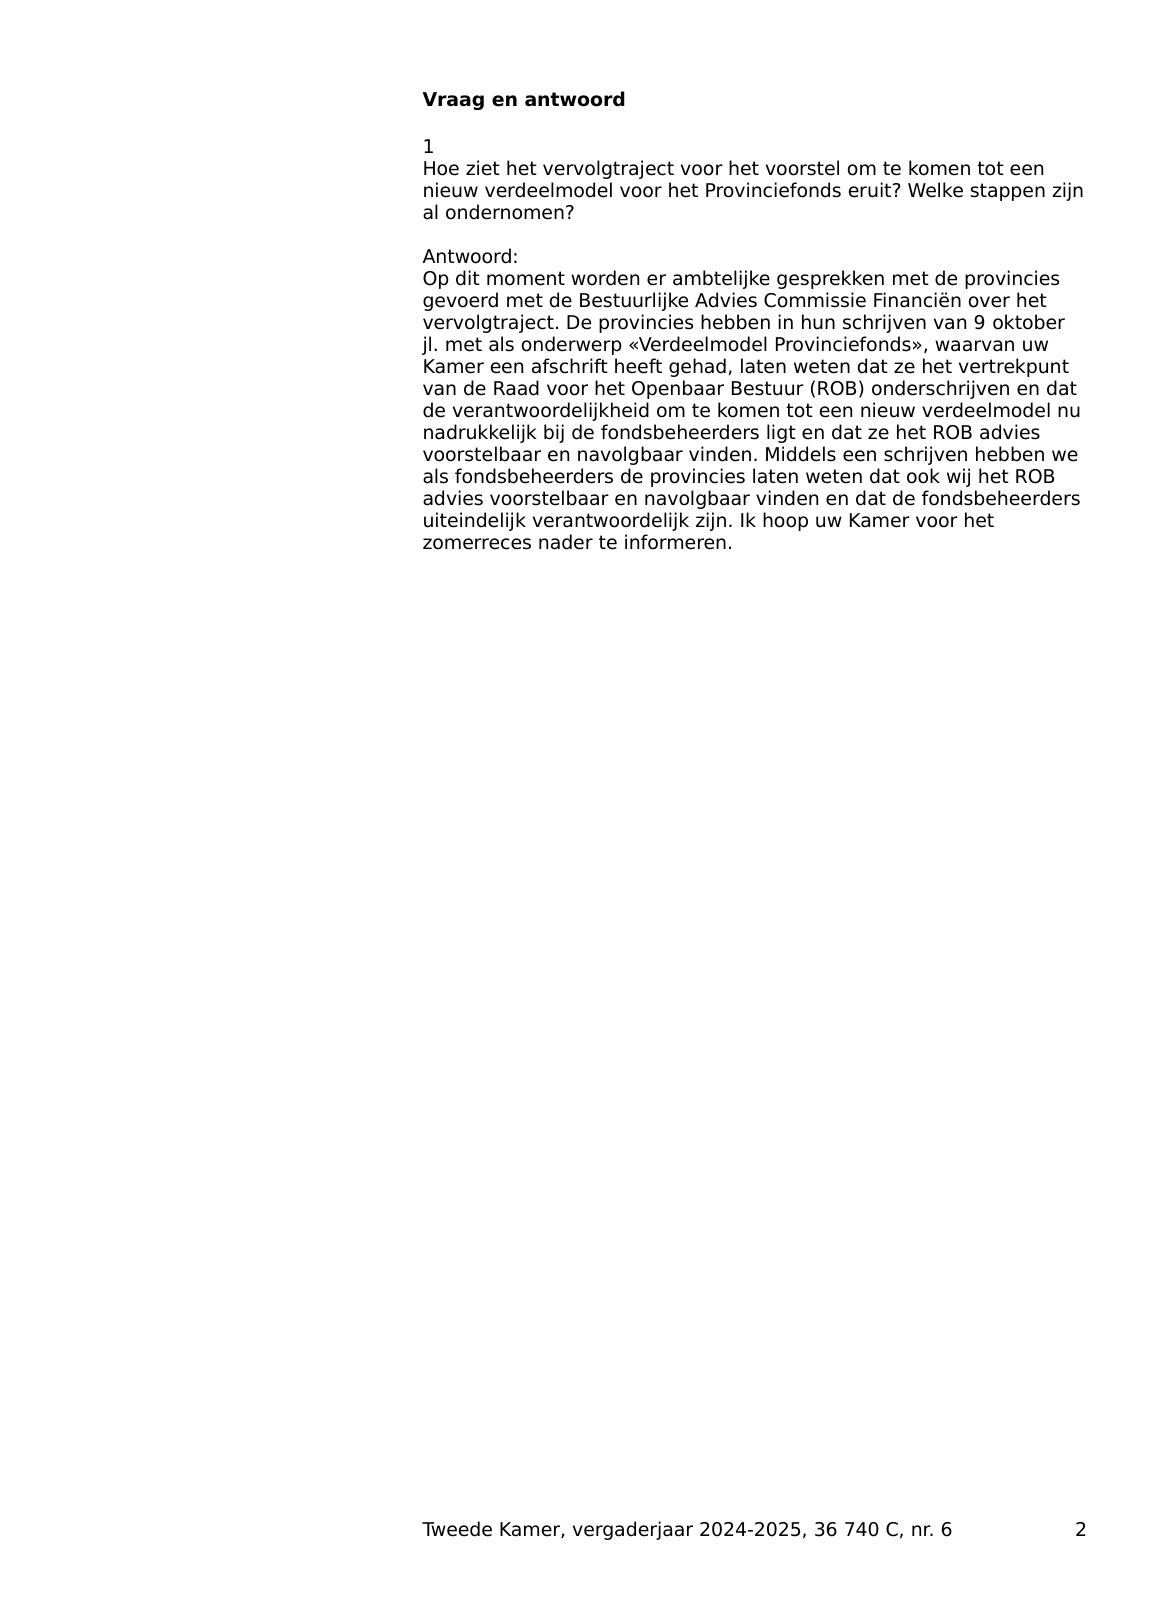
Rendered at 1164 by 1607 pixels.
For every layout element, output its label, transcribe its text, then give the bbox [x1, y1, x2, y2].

subtitle Vraag en antwoord [422, 89, 1087, 111]
text 1 [422, 136, 1087, 158]
text Antwoord: [422, 246, 1087, 268]
text Op dit moment worden er ambtelijke gesprekken met de provincies gevoerd met de Bestuurlijke Advies Commissie Financiën over het vervolgtraject. De provincies hebben in hun schrijven van 9 oktober jl. met als onderwerp «Verdeelmodel Provinciefonds», waarvan uw Kamer een afschrift heeft gehad, laten weten dat ze het vertrekpunt van de Raad voor het Openbaar Bestuur (ROB) onderschrijven en dat de verantwoordelijkheid om te komen tot een nieuw verdeelmodel nu nadrukkelijk bij de fondsbeheerders ligt en dat ze het ROB advies voorstelbaar en navolgbaar vinden. Middels een schrijven hebben we als fondsbeheerders de provincies laten weten dat ook wij het ROB advies voorstelbaar en navolgbaar vinden en dat de fondsbeheerders uiteindelijk verantwoordelijk zijn. Ik hoop uw Kamer voor het zomerreces nader te informeren. [422, 268, 1087, 554]
text Hoe ziet het vervolgtraject voor het voorstel om te komen tot een nieuw verdeelmodel voor het Provinciefonds eruit? Welke stappen zijn al ondernomen? [422, 158, 1087, 224]
